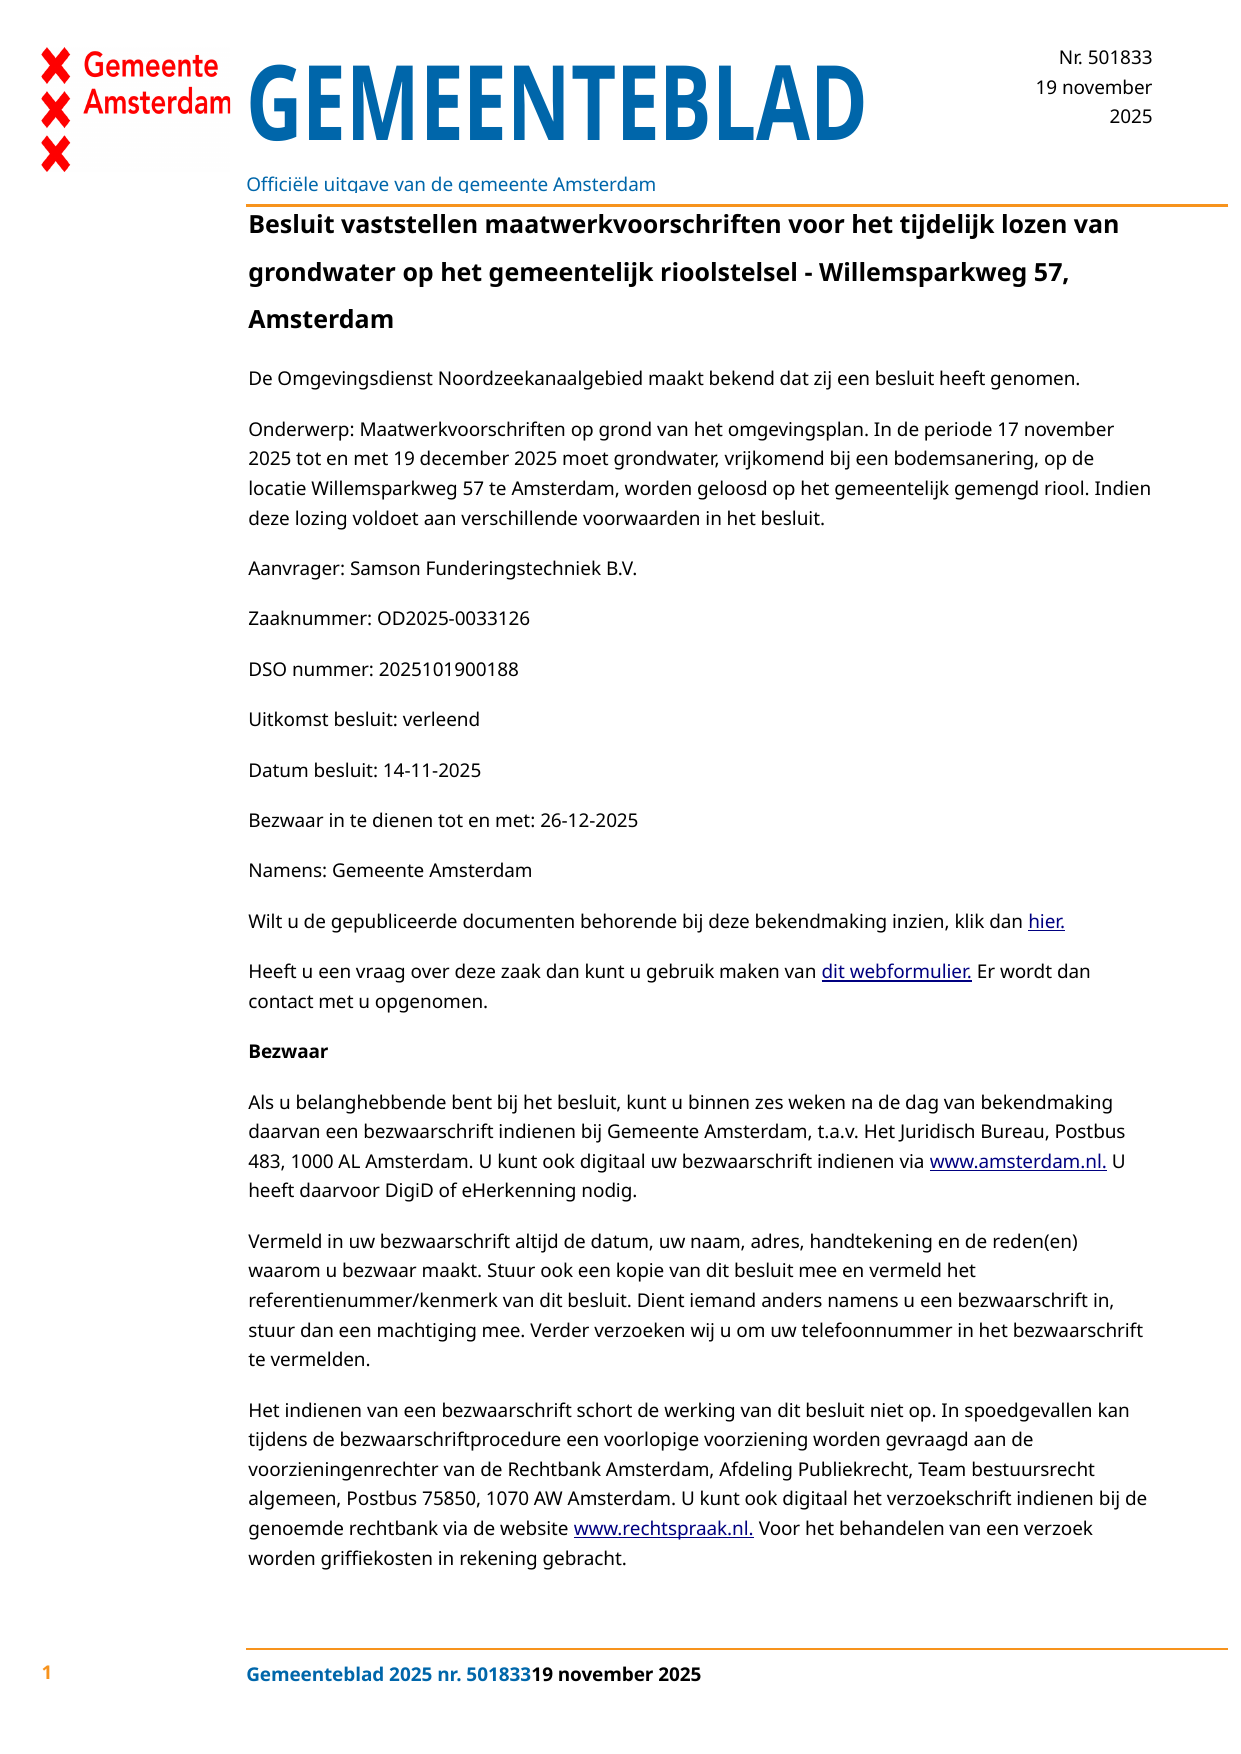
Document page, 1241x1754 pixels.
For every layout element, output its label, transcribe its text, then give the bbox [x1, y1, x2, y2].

text DSO nummer: 2025101900188 [248, 656, 1152, 682]
text Zaaknummer: OD2025-0033126 [248, 606, 1152, 631]
text Besluit vaststellen maatwerkvoorschriften voor het tijdelijk lozen van grondwater op het gemeentelijk rioolstelsel - Willemsparkweg 57, Amsterdam [248, 207, 1152, 336]
text Bezwaar [248, 1038, 1152, 1064]
picture [41, 47, 231, 172]
text Datum besluit: 14-11-2025 [248, 757, 1152, 782]
text Bezwaar in te dienen tot en met: 26-12-2025 [248, 807, 1152, 833]
text Heeft u een vraag over deze zaak dan kunt u gebruik maken van dit webformulier. Er wordt dan contact met u opgenomen. [248, 958, 1152, 1014]
text Als u belanghebbende bent bij het besluit, kunt u binnen zes weken na de dag van bekendmaking daarvan een bezwaarschrift indienen bij Gemeente Amsterdam, t.a.v. Het Juridisch Bureau, Postbus 483, 1000 AL Amsterdam. U kunt ook digitaal uw bezwaarschrift indienen via www.amsterdam.nl. U heeft daarvoor DigiD of eHerkenning nodig. [248, 1089, 1152, 1203]
text Aanvrager: Samson Funderingstechniek B.V. [248, 555, 1152, 581]
text Vermeld in uw bezwaarschrift altijd de datum, uw naam, adres, handtekening en de reden(en) waarom u bezwaar maakt. Stuur ook een kopie van dit besluit mee en vermeld het referentienummer/kenmerk van dit besluit. Dient iemand anders namens u een bezwaarschrift in, stuur dan een machtiging mee. Verder verzoeken wij u om uw telefoonnummer in het bezwaarschrift te vermelden. [248, 1228, 1152, 1372]
text Onderwerp: Maatwerkvoorschriften op grond van het omgevingsplan. In de periode 17 november 2025 tot en met 19 december 2025 moet grondwater, vrijkomend bij een bodemsanering, op de locatie Willemsparkweg 57 te Amsterdam, worden geloosd op het gemeentelijk gemengd riool. Indien deze lozing voldoet aan verschillende voorwaarden in het besluit. [248, 416, 1152, 530]
text Uitkomst besluit: verleend [248, 706, 1152, 732]
text Wilt u de gepubliceerde documenten behorende bij deze bekendmaking inzien, klik dan hier. [248, 908, 1152, 934]
text De Omgevingsdienst Noordzeekanaalgebied maakt bekend dat zij een besluit heeft genomen. [248, 366, 1152, 391]
text Het indienen van een bezwaarschrift schort de werking van dit besluit niet op. In spoedgevallen kan tijdens de bezwaarschriftprocedure een voorlopige voorziening worden gevraagd aan de voorzieningenrechter van de Rechtbank Amsterdam, Afdeling Publiekrecht, Team bestuursrecht algemeen, Postbus 75850, 1070 AW Amsterdam. U kunt ook digitaal het verzoekschrift indienen bij de genoemde rechtbank via de website www.rechtspraak.nl. Voor het behandelen van een verzoek worden griffiekosten in rekening gebracht. [248, 1397, 1152, 1570]
text Namens: Gemeente Amsterdam [248, 858, 1152, 883]
